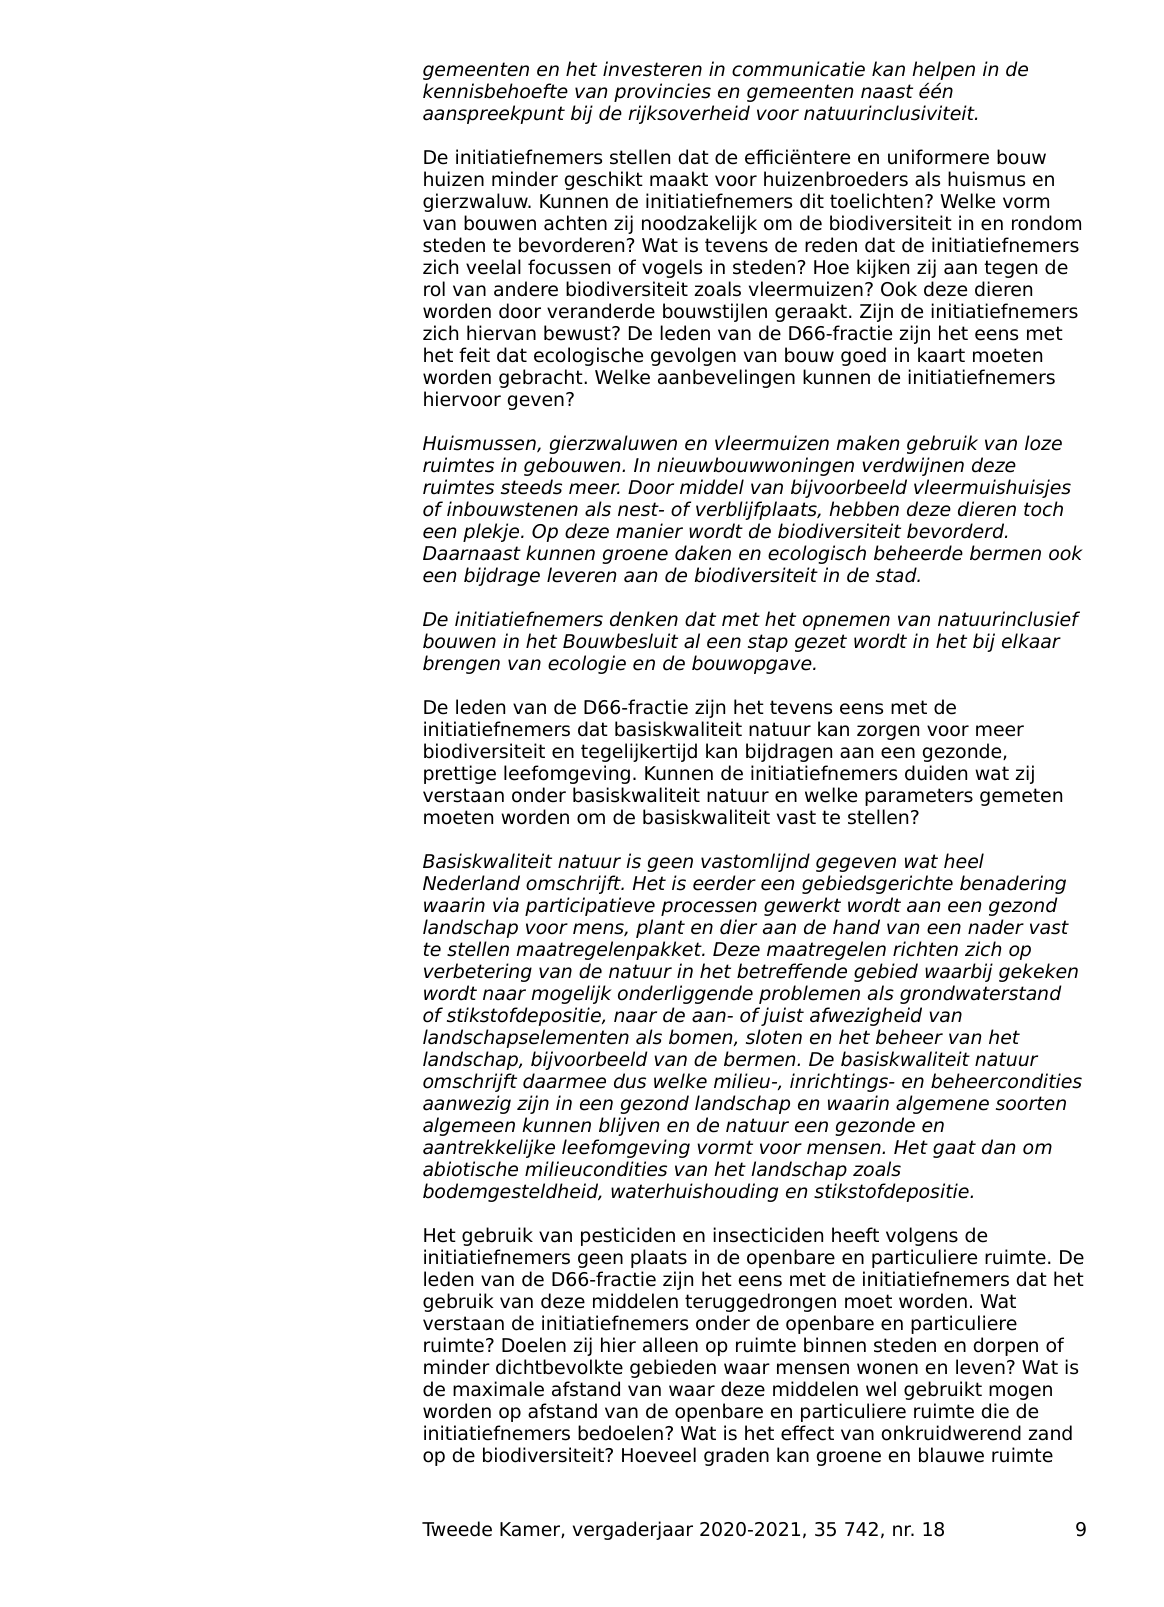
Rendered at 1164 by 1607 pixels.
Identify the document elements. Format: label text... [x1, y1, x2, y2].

text gemeenten en het investeren in communicatie kan helpen in de kennisbehoefte van provincies en gemeenten naast één aanspreekpunt bij de rijksoverheid voor natuurinclusiviteit. [422, 59, 1087, 125]
text Basiskwaliteit natuur is geen vastomlijnd gegeven wat heel Nederland omschrijft. Het is eerder een gebiedsgerichte benadering waarin via participatieve processen gewerkt wordt aan een gezond landschap voor mens, plant en dier aan de hand van een nader vast te stellen maatregelenpakket. Deze maatregelen richten zich op verbetering van de natuur in het betreffende gebied waarbij gekeken wordt naar mogelijk onderliggende problemen als grondwaterstand of stikstofdepositie, naar de aan- of juist afwezigheid van landschapselementen als bomen, sloten en het beheer van het landschap, bijvoorbeeld van de bermen. De basiskwaliteit natuur omschrijft daarmee dus welke milieu-, inrichtings- en beheercondities aanwezig zijn in een gezond landschap en waarin algemene soorten algemeen kunnen blijven en de natuur een gezonde en aantrekkelijke leefomgeving vormt voor mensen. Het gaat dan om abiotische milieucondities van het landschap zoals bodemgesteldheid, waterhuishouding en stikstofdepositie. [422, 851, 1087, 1203]
text Huismussen, gierzwaluwen en vleermuizen maken gebruik van loze ruimtes in gebouwen. In nieuwbouwwoningen verdwijnen deze ruimtes steeds meer. Door middel van bijvoorbeeld vleermuishuisjes of inbouwstenen als nest- of verblijfplaats, hebben deze dieren toch een plekje. Op deze manier wordt de biodiversiteit bevorderd. Daarnaast kunnen groene daken en ecologisch beheerde bermen ook een bijdrage leveren aan de biodiversiteit in de stad. [422, 433, 1087, 587]
text Het gebruik van pesticiden en insecticiden heeft volgens de initiatiefnemers geen plaats in de openbare en particuliere ruimte. De leden van de D66-fractie zijn het eens met de initiatiefnemers dat het gebruik van deze middelen teruggedrongen moet worden. Wat verstaan de initiatiefnemers onder de openbare en particuliere ruimte? Doelen zij hier alleen op ruimte binnen steden en dorpen of minder dichtbevolkte gebieden waar mensen wonen en leven? Wat is de maximale afstand van waar deze middelen wel gebruikt mogen worden op afstand van de openbare en particuliere ruimte die de initiatiefnemers bedoelen? Wat is het effect van onkruidwerend zand op de biodiversiteit? Hoeveel graden kan groene en blauwe ruimte [422, 1225, 1087, 1467]
text De initiatiefnemers denken dat met het opnemen van natuurinclusief bouwen in het Bouwbesluit al een stap gezet wordt in het bij elkaar brengen van ecologie en de bouwopgave. [422, 609, 1087, 675]
text De initiatiefnemers stellen dat de efficiëntere en uniformere bouw huizen minder geschikt maakt voor huizenbroeders als huismus en gierzwaluw. Kunnen de initiatiefnemers dit toelichten? Welke vorm van bouwen achten zij noodzakelijk om de biodiversiteit in en rondom steden te bevorderen? Wat is tevens de reden dat de initiatiefnemers zich veelal focussen of vogels in steden? Hoe kijken zij aan tegen de rol van andere biodiversiteit zoals vleermuizen? Ook deze dieren worden door veranderde bouwstijlen geraakt. Zijn de initiatiefnemers zich hiervan bewust? De leden van de D66-fractie zijn het eens met het feit dat ecologische gevolgen van bouw goed in kaart moeten worden gebracht. Welke aanbevelingen kunnen de initiatiefnemers hiervoor geven? [422, 147, 1087, 411]
text De leden van de D66-fractie zijn het tevens eens met de initiatiefnemers dat basiskwaliteit natuur kan zorgen voor meer biodiversiteit en tegelijkertijd kan bijdragen aan een gezonde, prettige leefomgeving. Kunnen de initiatiefnemers duiden wat zij verstaan onder basiskwaliteit natuur en welke parameters gemeten moeten worden om de basiskwaliteit vast te stellen? [422, 697, 1087, 829]
